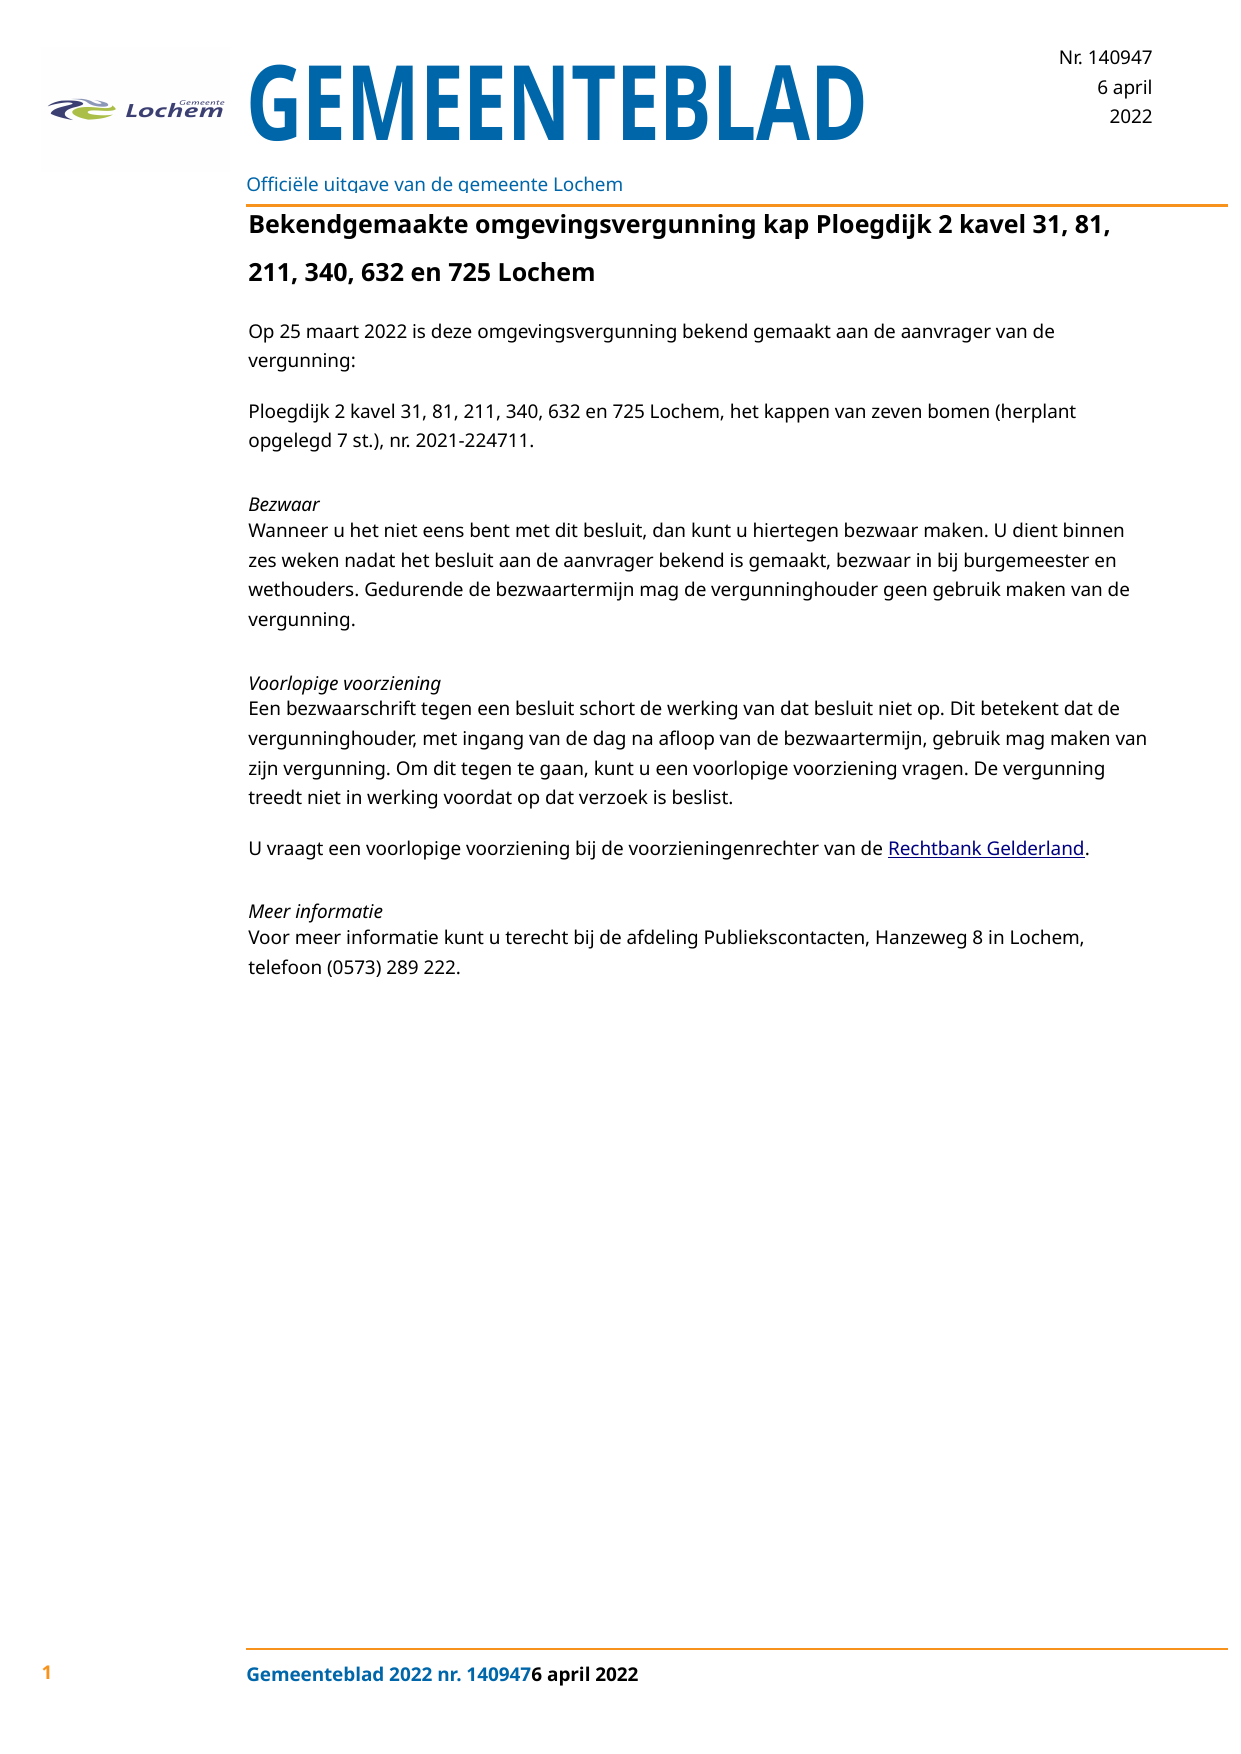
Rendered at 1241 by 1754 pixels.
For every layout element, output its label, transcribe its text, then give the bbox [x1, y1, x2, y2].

text U vraagt een voorlopige voorziening bij de voorzieningenrechter van de Rechtbank Gelderland. [248, 835, 1152, 861]
text Bezwaar [248, 491, 1152, 517]
text Wanneer u het niet eens bent met dit besluit, dan kunt u hiertegen bezwaar maken. U dient binnen zes weken nadat het besluit aan de aanvrager bekend is gemaakt, bezwaar in bij burgemeester en wethouders. Gedurende de bezwaartermijn mag de vergunninghouder geen gebruik maken van de vergunning. [248, 517, 1152, 632]
text Een bezwaarschrift tegen een besluit schort de werking van dat besluit niet op. Dit betekent dat de vergunninghouder, met ingang van de dag na afloop van de bezwaartermijn, gebruik mag maken van zijn vergunning. Om dit tegen te gaan, kunt u een voorlopige voorziening vragen. De vergunning treedt niet in werking voordat op dat verzoek is beslist. [248, 696, 1152, 810]
picture [41, 47, 231, 172]
text Op 25 maart 2022 is deze omgevingsvergunning bekend gemaakt aan de aanvrager van de vergunning: [248, 318, 1152, 373]
text Bekendgemaakte omgevingsvergunning kap Ploegdijk 2 kavel 31, 81, 211, 340, 632 en 725 Lochem [248, 207, 1152, 288]
text Meer informatie [248, 899, 1152, 924]
text Voor meer informatie kunt u terecht bij de afdeling Publiekscontacten, Hanzeweg 8 in Lochem, telefoon (0573) 289 222. [248, 924, 1152, 980]
text Voorlopige voorziening [248, 670, 1152, 696]
text Ploegdijk 2 kavel 31, 81, 211, 340, 632 en 725 Lochem, het kappen van zeven bomen (herplant opgelegd 7 st.), nr. 2021-224711. [248, 398, 1152, 453]
